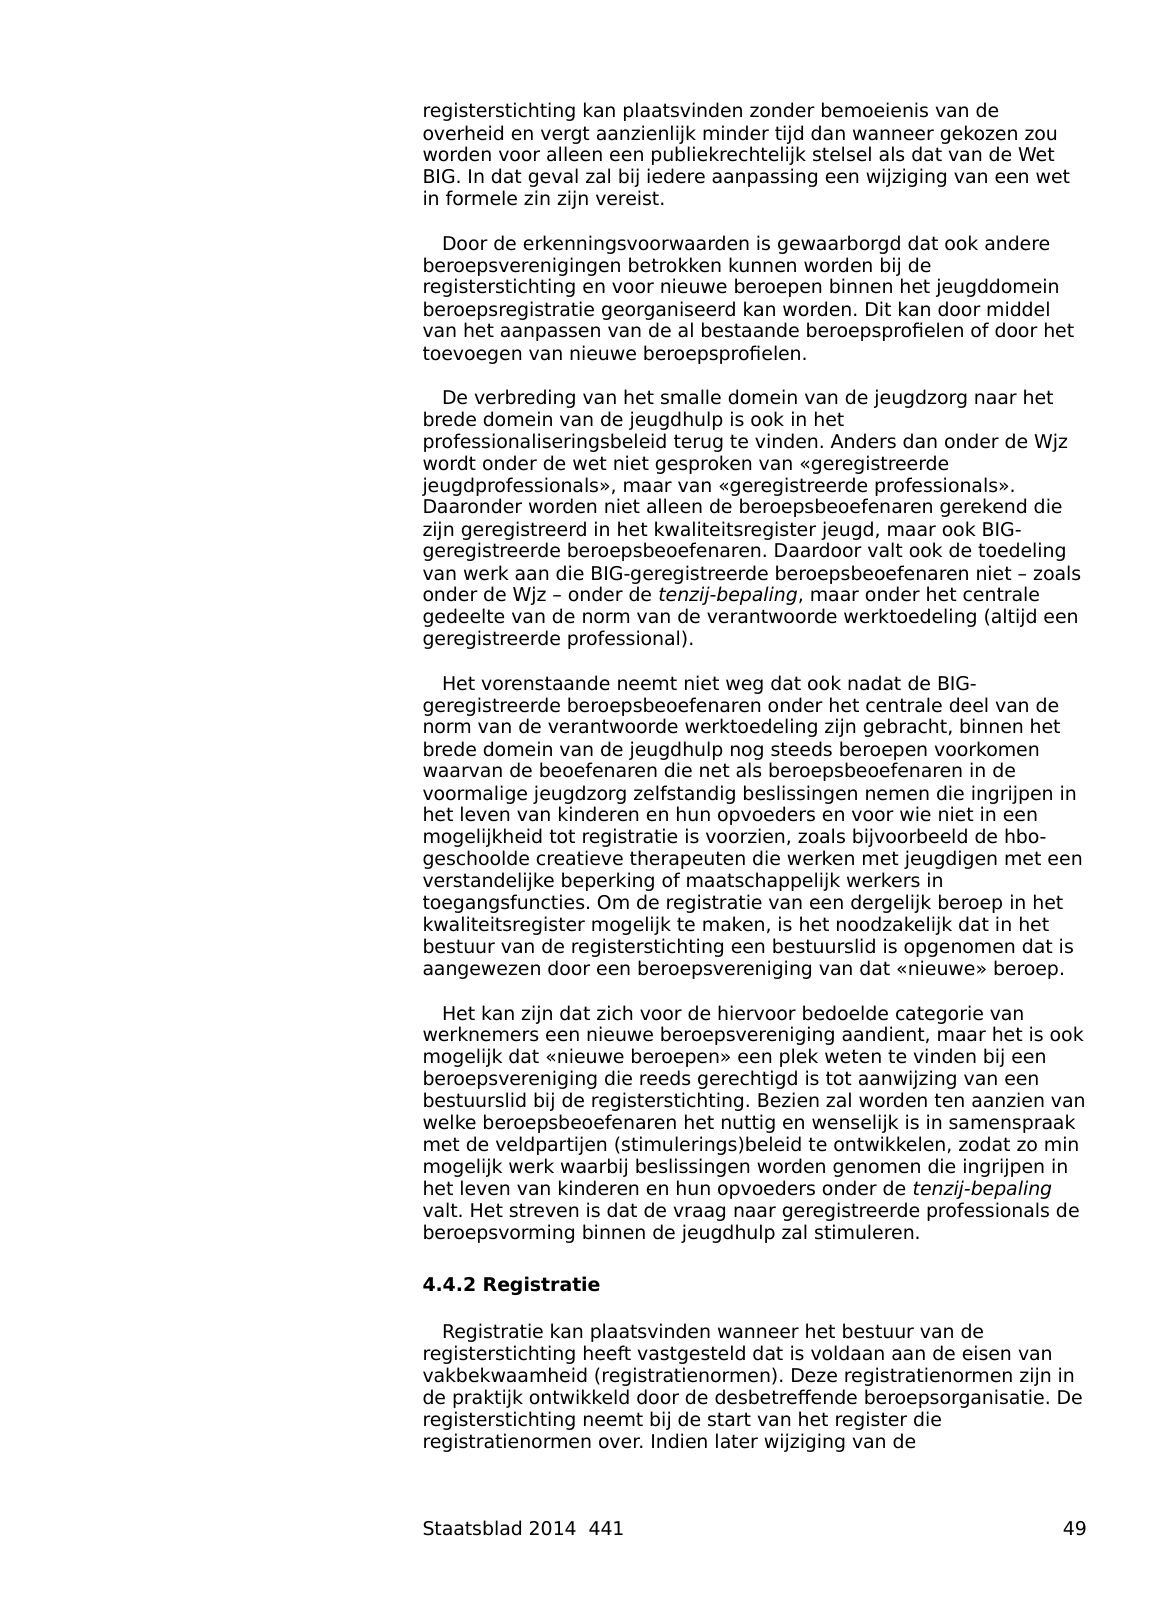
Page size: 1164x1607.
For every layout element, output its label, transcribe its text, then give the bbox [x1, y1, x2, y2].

text De verbreding van het smalle domein van de jeugdzorg naar het brede domein van de jeugdhulp is ook in het professionaliseringsbeleid terug te vinden. Anders dan onder de Wjz wordt onder de wet niet gesproken van «geregistreerde jeugdprofessionals», maar van «geregistreerde professionals». Daaronder worden niet alleen de beroepsbeoefenaren gerekend die zijn geregistreerd in het kwaliteitsregister jeugd, maar ook BIG-geregistreerde beroepsbeoefenaren. Daardoor valt ook de toedeling van werk aan die BIG-geregistreerde beroepsbeoefenaren niet – zoals onder de Wjz – onder de tenzij-bepaling, maar onder het centrale gedeelte van de norm van de verantwoorde werktoedeling (altijd een geregistreerde professional). [422, 387, 1087, 650]
text registerstichting kan plaatsvinden zonder bemoeienis van de overheid en vergt aanzienlijk minder tijd dan wanneer gekozen zou worden voor alleen een publiekrechtelijk stelsel als dat van de Wet BIG. In dat geval zal bij iedere aanpassing een wijziging van een wet in formele zin zijn vereist. [422, 100, 1087, 210]
text Door de erkenningsvoorwaarden is gewaarborgd dat ook andere beroepsverenigingen betrokken kunnen worden bij de registerstichting en voor nieuwe beroepen binnen het jeugddomein beroepsregistratie georganiseerd kan worden. Dit kan door middel van het aanpassen van de al bestaande beroepsprofielen of door het toevoegen van nieuwe beroepsprofielen. [422, 232, 1087, 364]
text Registratie kan plaatsvinden wanneer het bestuur van de registerstichting heeft vastgesteld dat is voldaan aan de eisen van vakbekwaamheid (registratienormen). Deze registratienormen zijn in de praktijk ontwikkeld door de desbetreffende beroepsorganisatie. De registerstichting neemt bij de start van het register die registratienormen over. Indien later wijziging van de [422, 1321, 1087, 1453]
text Het vorenstaande neemt niet weg dat ook nadat de BIG-geregistreerde beroepsbeoefenaren onder het centrale deel van de norm van de verantwoorde werktoedeling zijn gebracht, binnen het brede domein van de jeugdhulp nog steeds beroepen voorkomen waarvan de beoefenaren die net als beroepsbeoefenaren in de voormalige jeugdzorg zelfstandig beslissingen nemen die ingrijpen in het leven van kinderen en hun opvoeders en voor wie niet in een mogelijkheid tot registratie is voorzien, zoals bijvoorbeeld de hbo-geschoolde creatieve therapeuten die werken met jeugdigen met een verstandelijke beperking of maatschappelijk werkers in toegangsfuncties. Om de registratie van een dergelijk beroep in het kwaliteitsregister mogelijk te maken, is het noodzakelijk dat in het bestuur van de registerstichting een bestuurslid is opgenomen dat is aangewezen door een beroepsvereniging van dat «nieuwe» beroep. [422, 672, 1087, 980]
subtitle 4.4.2 Registratie [422, 1274, 1087, 1296]
text Het kan zijn dat zich voor de hiervoor bedoelde categorie van werknemers een nieuwe beroepsvereniging aandient, maar het is ook mogelijk dat «nieuwe beroepen» een plek weten te vinden bij een beroepsvereniging die reeds gerechtigd is tot aanwijzing van een bestuurslid bij de registerstichting. Bezien zal worden ten aanzien van welke beroepsbeoefenaren het nuttig en wenselijk is in samenspraak met de veldpartijen (stimulerings)beleid te ontwikkelen, zodat zo min mogelijk werk waarbij beslissingen worden genomen die ingrijpen in het leven van kinderen en hun opvoeders onder de tenzij-bepaling valt. Het streven is dat de vraag naar geregistreerde professionals de beroepsvorming binnen de jeugdhulp zal stimuleren. [422, 1002, 1087, 1244]
